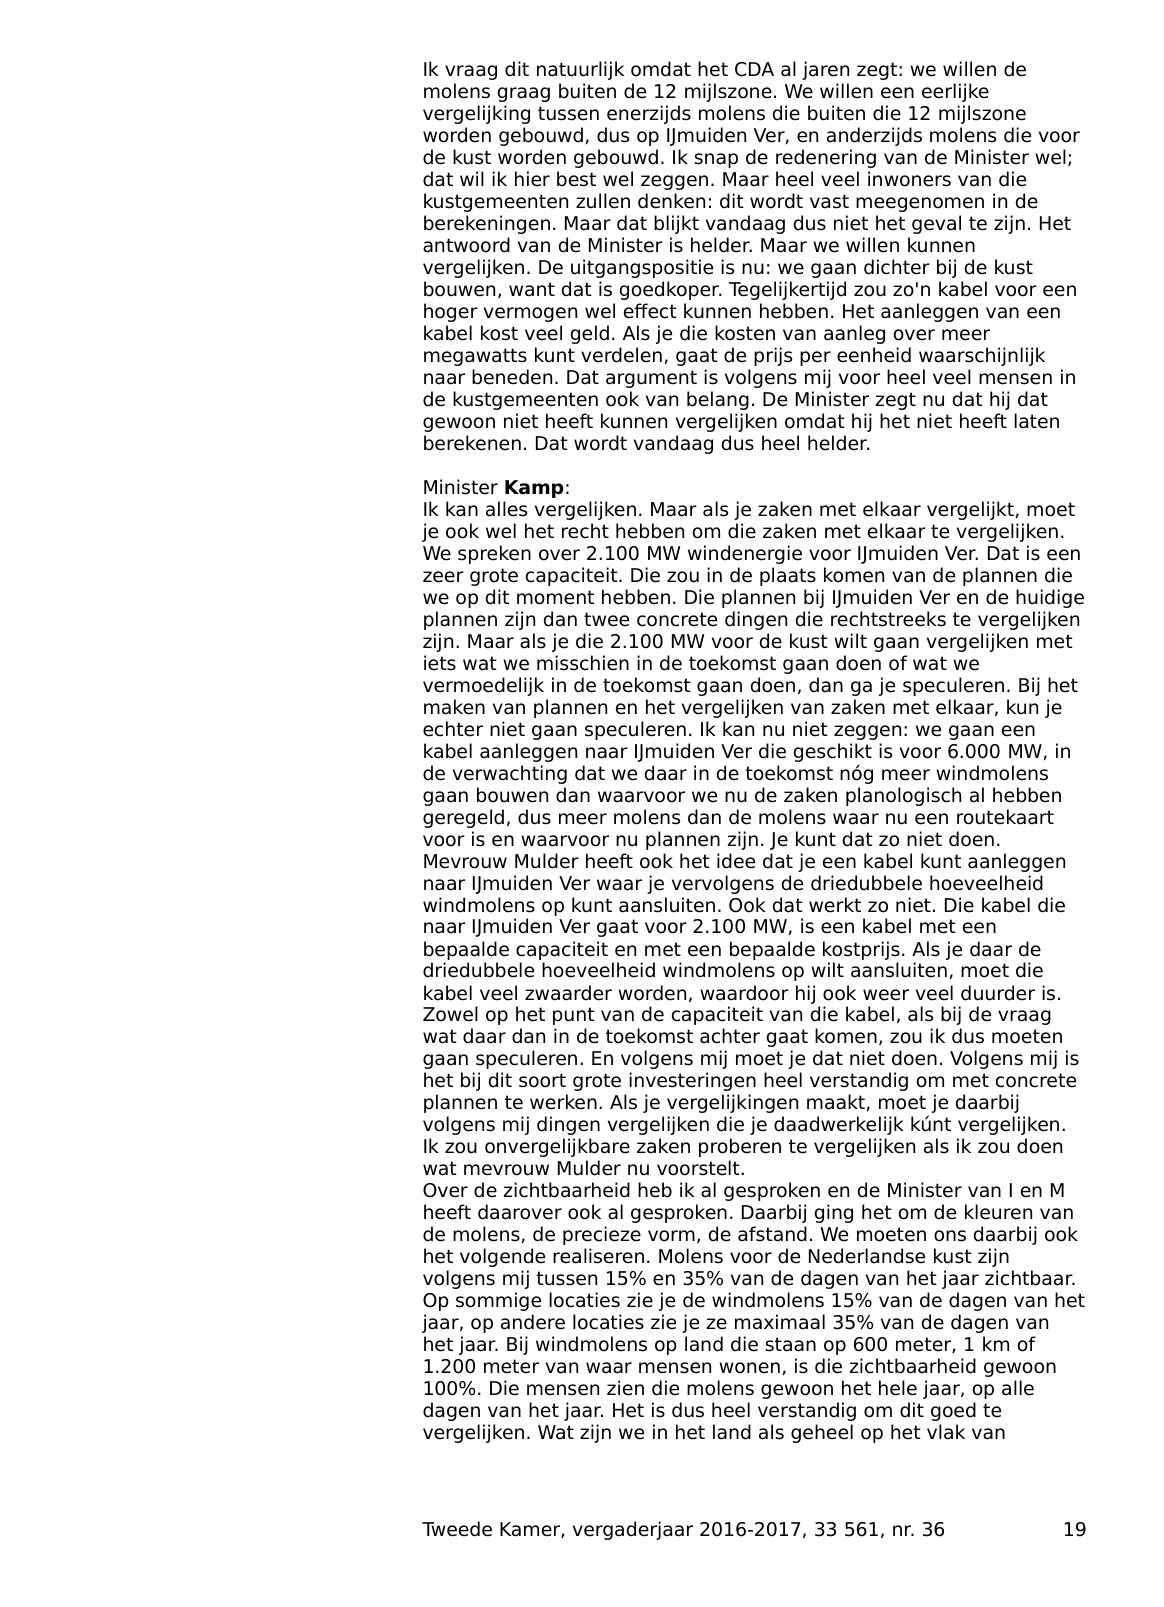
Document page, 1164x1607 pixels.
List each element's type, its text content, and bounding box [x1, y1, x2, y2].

text Ik kan alles vergelijken. Maar als je zaken met elkaar vergelijkt, moet je ook wel het recht hebben om die zaken met elkaar te vergelijken. We spreken over 2.100 MW windenergie voor IJmuiden Ver. Dat is een zeer grote capaciteit. Die zou in de plaats komen van de plannen die we op dit moment hebben. Die plannen bij IJmuiden Ver en de huidige plannen zijn dan twee concrete dingen die rechtstreeks te vergelijken zijn. Maar als je die 2.100 MW voor de kust wilt gaan vergelijken met iets wat we misschien in de toekomst gaan doen of wat we vermoedelijk in de toekomst gaan doen, dan ga je speculeren. Bij het maken van plannen en het vergelijken van zaken met elkaar, kun je echter niet gaan speculeren. Ik kan nu niet zeggen: we gaan een kabel aanleggen naar IJmuiden Ver die geschikt is voor 6.000 MW, in de verwachting dat we daar in de toekomst nóg meer windmolens gaan bouwen dan waarvoor we nu de zaken planologisch al hebben geregeld, dus meer molens dan de molens waar nu een routekaart voor is en waarvoor nu plannen zijn. Je kunt dat zo niet doen. [422, 499, 1087, 851]
text Minister Kamp: [422, 477, 1087, 499]
text Ik vraag dit natuurlijk omdat het CDA al jaren zegt: we willen de molens graag buiten de 12 mijlszone. We willen een eerlijke vergelijking tussen enerzijds molens die buiten die 12 mijlszone worden gebouwd, dus op IJmuiden Ver, en anderzijds molens die voor de kust worden gebouwd. Ik snap de redenering van de Minister wel; dat wil ik hier best wel zeggen. Maar heel veel inwoners van die kustgemeenten zullen denken: dit wordt vast meegenomen in de berekeningen. Maar dat blijkt vandaag dus niet het geval te zijn. Het antwoord van de Minister is helder. Maar we willen kunnen vergelijken. De uitgangspositie is nu: we gaan dichter bij de kust bouwen, want dat is goedkoper. Tegelijkertijd zou zo'n kabel voor een hoger vermogen wel effect kunnen hebben. Het aanleggen van een kabel kost veel geld. Als je die kosten van aanleg over meer megawatts kunt verdelen, gaat de prijs per eenheid waarschijnlijk naar beneden. Dat argument is volgens mij voor heel veel mensen in de kustgemeenten ook van belang. De Minister zegt nu dat hij dat gewoon niet heeft kunnen vergelijken omdat hij het niet heeft laten berekenen. Dat wordt vandaag dus heel helder. [422, 59, 1087, 455]
text Over de zichtbaarheid heb ik al gesproken en de Minister van I en M heeft daarover ook al gesproken. Daarbij ging het om de kleuren van de molens, de precieze vorm, de afstand. We moeten ons daarbij ook het volgende realiseren. Molens voor de Nederlandse kust zijn volgens mij tussen 15% en 35% van de dagen van het jaar zichtbaar. Op sommige locaties zie je de windmolens 15% van de dagen van het jaar, op andere locaties zie je ze maximaal 35% van de dagen van het jaar. Bij windmolens op land die staan op 600 meter, 1 km of 1.200 meter van waar mensen wonen, is die zichtbaarheid gewoon 100%. Die mensen zien die molens gewoon het hele jaar, op alle dagen van het jaar. Het is dus heel verstandig om dit goed te vergelijken. Wat zijn we in het land als geheel op het vlak van [422, 1180, 1087, 1444]
text Mevrouw Mulder heeft ook het idee dat je een kabel kunt aanleggen naar IJmuiden Ver waar je vervolgens de driedubbele hoeveelheid windmolens op kunt aansluiten. Ook dat werkt zo niet. Die kabel die naar IJmuiden Ver gaat voor 2.100 MW, is een kabel met een bepaalde capaciteit en met een bepaalde kostprijs. Als je daar de driedubbele hoeveelheid windmolens op wilt aansluiten, moet die kabel veel zwaarder worden, waardoor hij ook weer veel duurder is. Zowel op het punt van de capaciteit van die kabel, als bij de vraag wat daar dan in de toekomst achter gaat komen, zou ik dus moeten gaan speculeren. En volgens mij moet je dat niet doen. Volgens mij is het bij dit soort grote investeringen heel verstandig om met concrete plannen te werken. Als je vergelijkingen maakt, moet je daarbij volgens mij dingen vergelijken die je daadwerkelijk kúnt vergelijken. Ik zou onvergelijkbare zaken proberen te vergelijken als ik zou doen wat mevrouw Mulder nu voorstelt. [422, 851, 1087, 1180]
